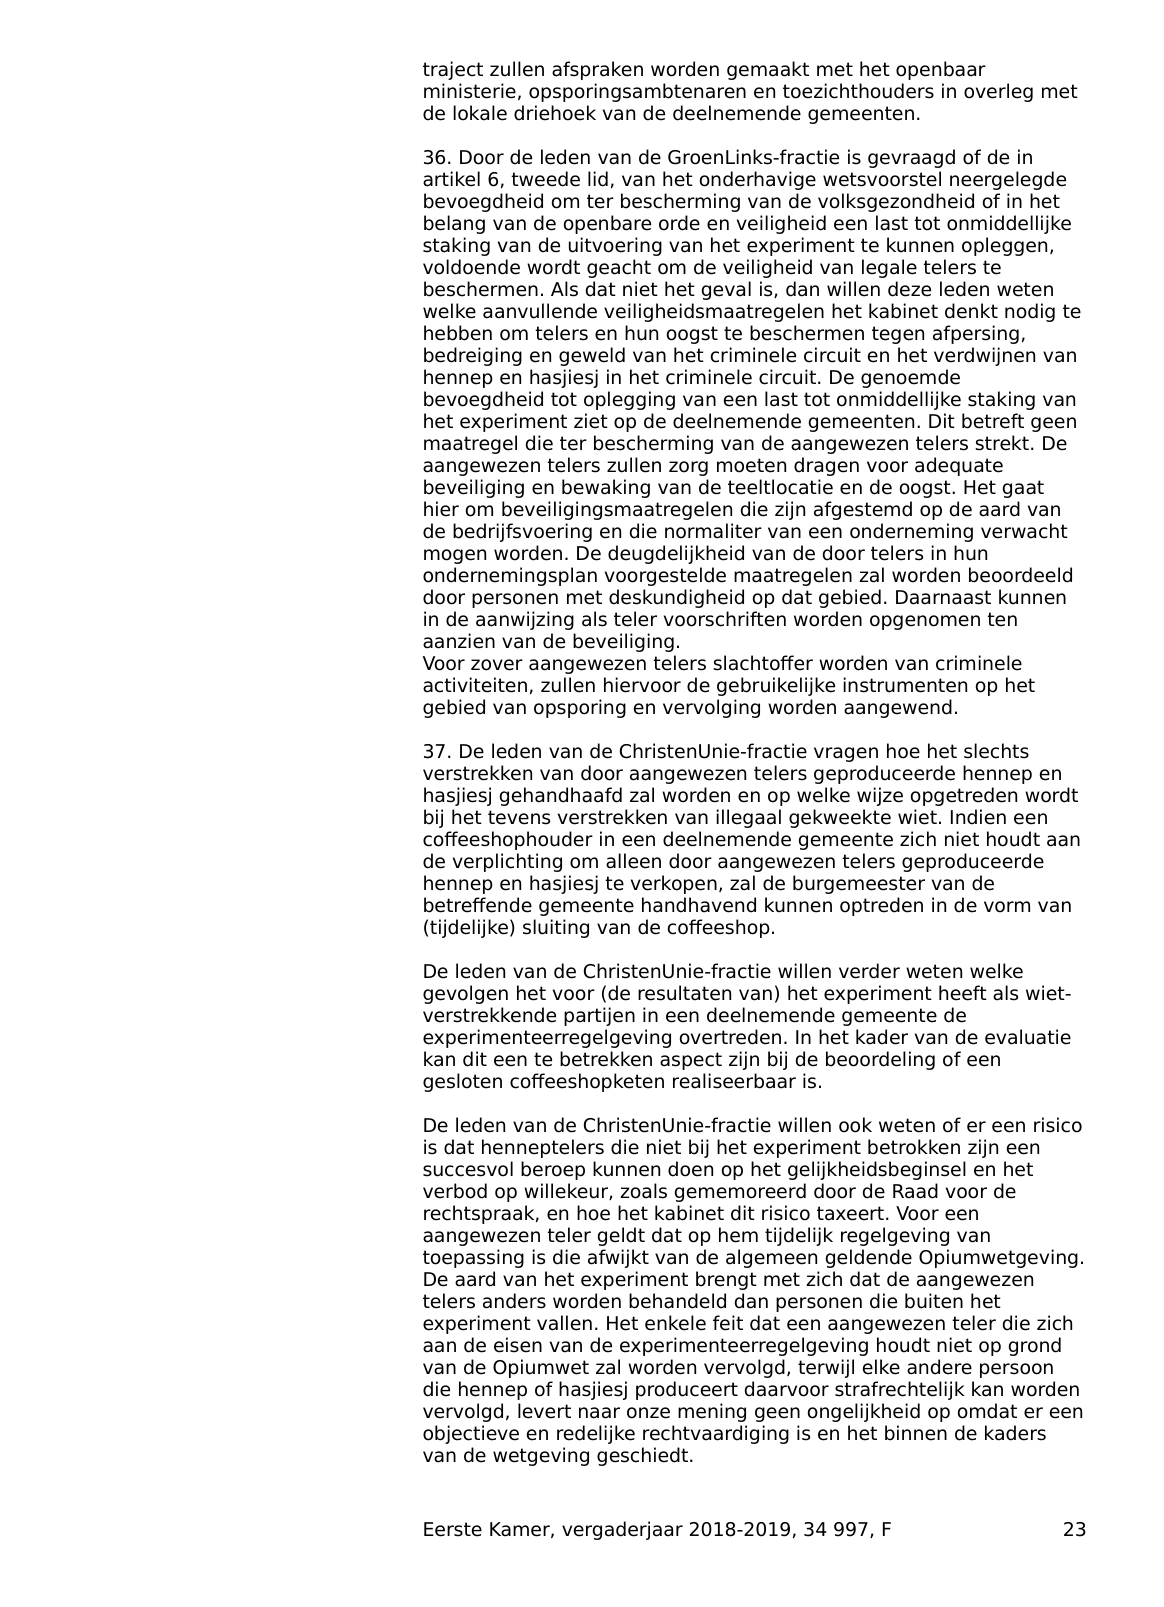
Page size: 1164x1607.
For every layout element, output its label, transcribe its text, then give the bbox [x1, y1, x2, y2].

text De leden van de ChristenUnie-fractie willen ook weten of er een risico is dat henneptelers die niet bij het experiment betrokken zijn een succesvol beroep kunnen doen op het gelijkheidsbeginsel en het verbod op willekeur, zoals gememoreerd door de Raad voor de rechtspraak, en hoe het kabinet dit risico taxeert. Voor een aangewezen teler geldt dat op hem tijdelijk regelgeving van toepassing is die afwijkt van de algemeen geldende Opiumwetgeving. De aard van het experiment brengt met zich dat de aangewezen telers anders worden behandeld dan personen die buiten het experiment vallen. Het enkele feit dat een aangewezen teler die zich aan de eisen van de experimenteerregelgeving houdt niet op grond van de Opiumwet zal worden vervolgd, terwijl elke andere persoon die hennep of hasjiesj produceert daarvoor strafrechtelijk kan worden vervolgd, levert naar onze mening geen ongelijkheid op omdat er een objectieve en redelijke rechtvaardiging is en het binnen de kaders van de wetgeving geschiedt. [422, 1115, 1087, 1467]
text 36. Door de leden van de GroenLinks-fractie is gevraagd of de in artikel 6, tweede lid, van het onderhavige wetsvoorstel neergelegde bevoegdheid om ter bescherming van de volksgezondheid of in het belang van de openbare orde en veiligheid een last tot onmiddellijke staking van de uitvoering van het experiment te kunnen opleggen, voldoende wordt geacht om de veiligheid van legale telers te beschermen. Als dat niet het geval is, dan willen deze leden weten welke aanvullende veiligheidsmaatregelen het kabinet denkt nodig te hebben om telers en hun oogst te beschermen tegen afpersing, bedreiging en geweld van het criminele circuit en het verdwijnen van hennep en hasjiesj in het criminele circuit. De genoemde bevoegdheid tot oplegging van een last tot onmiddellijke staking van het experiment ziet op de deelnemende gemeenten. Dit betreft geen maatregel die ter bescherming van de aangewezen telers strekt. De aangewezen telers zullen zorg moeten dragen voor adequate beveiliging en bewaking van de teeltlocatie en de oogst. Het gaat hier om beveiligingsmaatregelen die zijn afgestemd op de aard van de bedrijfsvoering en die normaliter van een onderneming verwacht mogen worden. De deugdelijkheid van de door telers in hun ondernemingsplan voorgestelde maatregelen zal worden beoordeeld door personen met deskundigheid op dat gebied. Daarnaast kunnen in de aanwijzing als teler voorschriften worden opgenomen ten aanzien van de beveiliging. [422, 147, 1087, 653]
text traject zullen afspraken worden gemaakt met het openbaar ministerie, opsporingsambtenaren en toezichthouders in overleg met de lokale driehoek van de deelnemende gemeenten. [422, 59, 1087, 125]
text De leden van de ChristenUnie-fractie willen verder weten welke gevolgen het voor (de resultaten van) het experiment heeft als wiet-verstrekkende partijen in een deelnemende gemeente de experimenteerregelgeving overtreden. In het kader van de evaluatie kan dit een te betrekken aspect zijn bij de beoordeling of een gesloten coffeeshopketen realiseerbaar is. [422, 961, 1087, 1093]
text 37. De leden van de ChristenUnie-fractie vragen hoe het slechts verstrekken van door aangewezen telers geproduceerde hennep en hasjiesj gehandhaafd zal worden en op welke wijze opgetreden wordt bij het tevens verstrekken van illegaal gekweekte wiet. Indien een coffeeshophouder in een deelnemende gemeente zich niet houdt aan de verplichting om alleen door aangewezen telers geproduceerde hennep en hasjiesj te verkopen, zal de burgemeester van de betreffende gemeente handhavend kunnen optreden in de vorm van (tijdelijke) sluiting van de coffeeshop. [422, 741, 1087, 939]
text Voor zover aangewezen telers slachtoffer worden van criminele activiteiten, zullen hiervoor de gebruikelijke instrumenten op het gebied van opsporing en vervolging worden aangewend. [422, 653, 1087, 719]
